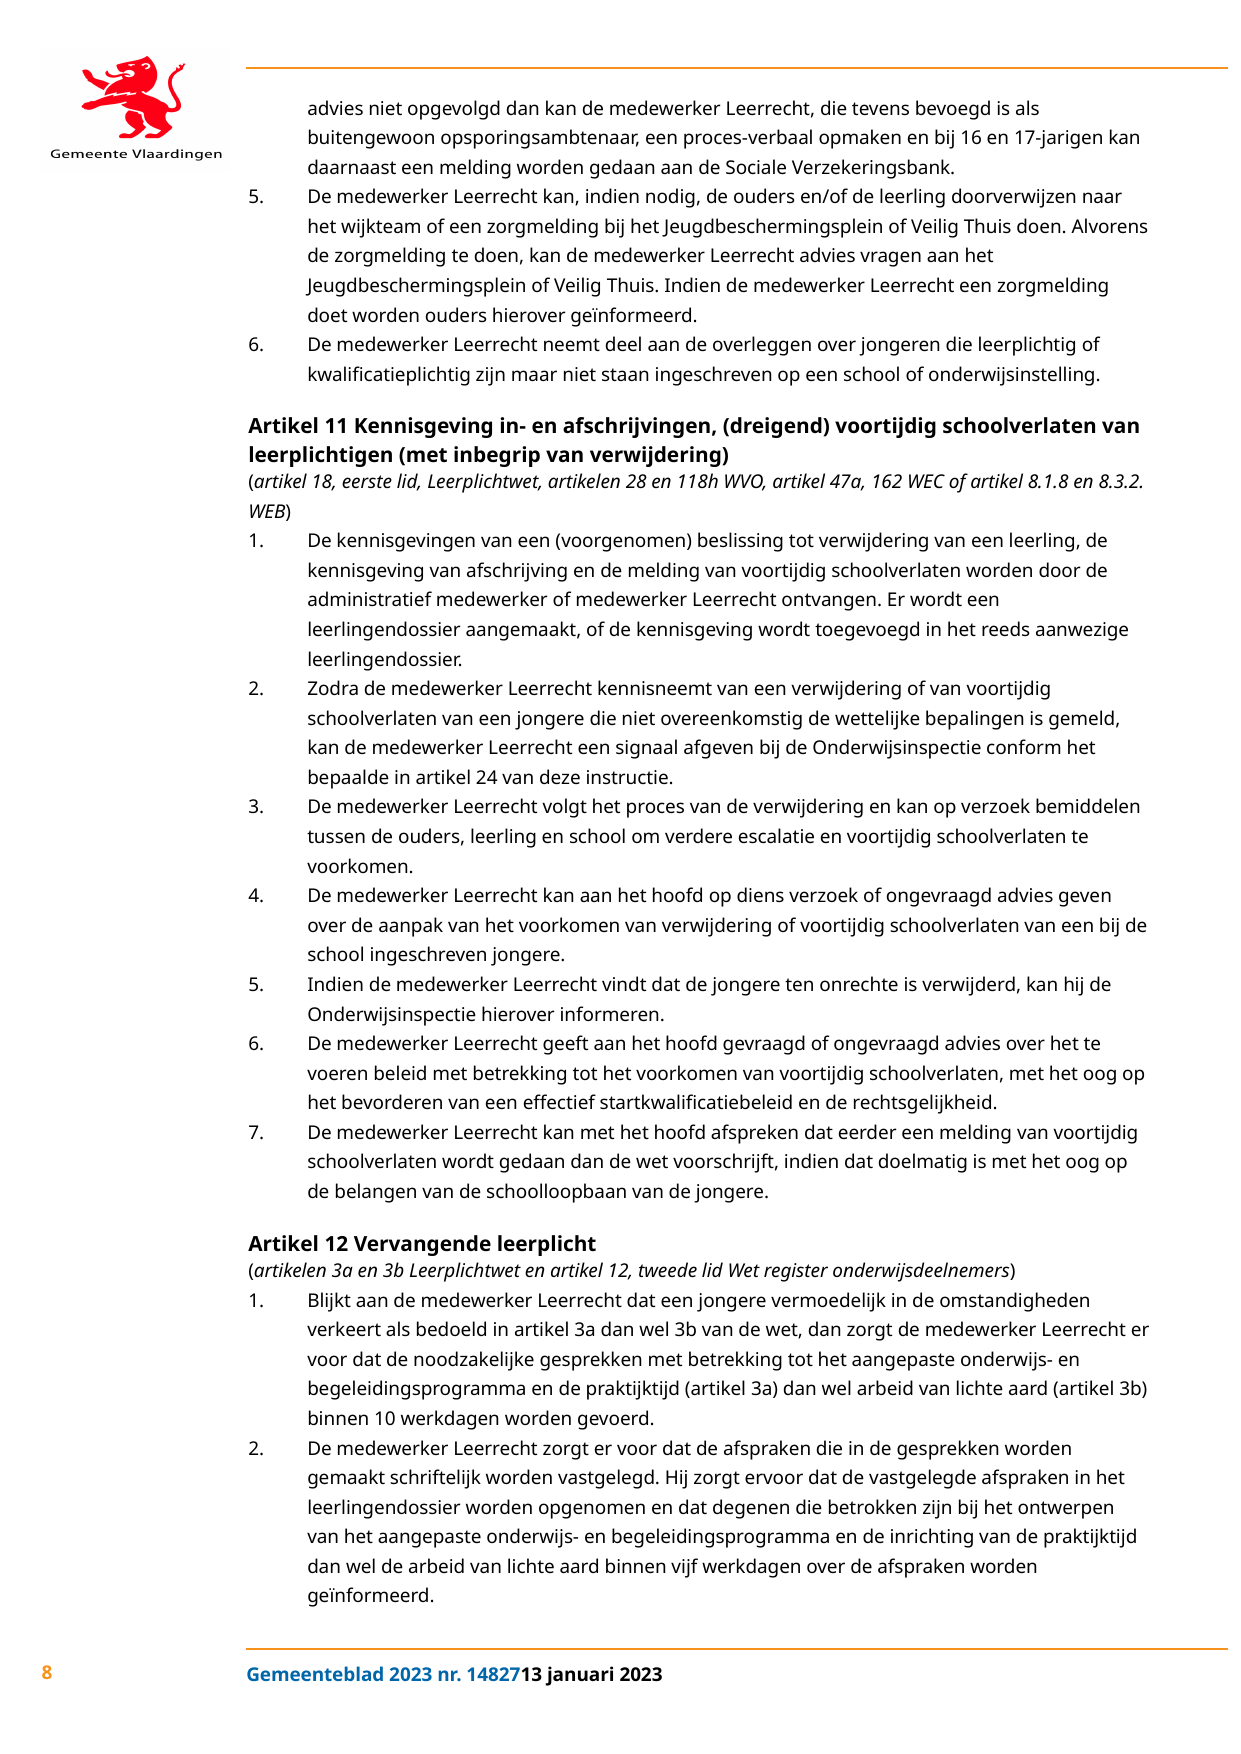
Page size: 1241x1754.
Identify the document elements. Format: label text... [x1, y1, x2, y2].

picture [41, 47, 231, 172]
text (artikelen 3a en 3b Leerplichtwet en artikel 12, tweede lid Wet register onderwijsdeelnemers) [248, 1257, 1152, 1283]
list De medewerker Leerrecht kan aan het hoofd op diens verzoek of ongevraagd advies geven over de aanpak van het voorkomen van verwijdering of voortijdig schoolverlaten van een bij de school ingeschreven jongere. [248, 882, 1152, 967]
list De medewerker Leerrecht zorgt er voor dat de afspraken die in de gesprekken worden gemaakt schriftelijk worden vastgelegd. Hij zorgt ervoor dat de vastgelegde afspraken in het leerlingendossier worden opgenomen en dat degenen die betrokken zijn bij het ontwerpen van het aangepaste onderwijs- en begeleidingsprogramma en de inrichting van de praktijktijd dan wel de arbeid van lichte aard binnen vijf werkdagen over de afspraken worden geïnformeerd. [248, 1435, 1152, 1608]
list Blijkt aan de medewerker Leerrecht dat een jongere vermoedelijk in de omstandigheden verkeert als bedoeld in artikel 3a dan wel 3b van de wet, dan zorgt de medewerker Leerrecht er voor dat de noodzakelijke gesprekken met betrekking tot het aangepaste onderwijs- en begeleidingsprogramma en de praktijktijd (artikel 3a) dan wel arbeid van lichte aard (artikel 3b) binnen 10 werkdagen worden gevoerd. [248, 1287, 1152, 1431]
list Zodra de medewerker Leerrecht kennisneemt van een verwijdering of van voortijdig schoolverlaten van een jongere die niet overeenkomstig de wettelijke bepalingen is gemeld, kan de medewerker Leerrecht een signaal afgeven bij de Onderwijsinspectie conform het bepaalde in artikel 24 van deze instructie. [248, 675, 1152, 790]
list Indien de medewerker Leerrecht vindt dat de jongere ten onrechte is verwijderd, kan hij de Onderwijsinspectie hierover informeren. [248, 971, 1152, 1027]
list De medewerker Leerrecht kan met het hoofd afspreken dat eerder een melding van voortijdig schoolverlaten wordt gedaan dan de wet voorschrijft, indien dat doelmatig is met het oog op de belangen van de schoolloopbaan van de jongere. [248, 1119, 1152, 1204]
text Artikel 11 Kennisgeving in- en afschrijvingen, (dreigend) voortijdig schoolverlaten van leerplichtigen (met inbegrip van verwijdering) [248, 411, 1152, 468]
list De medewerker Leerrecht volgt het proces van de verwijdering en kan op verzoek bemiddelen tussen de ouders, leerling en school om verdere escalatie en voortijdig schoolverlaten te voorkomen. [248, 794, 1152, 879]
text (artikel 18, eerste lid, Leerplichtwet, artikelen 28 en 118h WVO, artikel 47a, 162 WEC of artikel 8.1.8 en 8.3.2. WEB) [248, 468, 1152, 524]
list De medewerker Leerrecht geeft aan het hoofd gevraagd of ongevraagd advies over het te voeren beleid met betrekking tot het voorkomen van voortijdig schoolverlaten, met het oog op het bevorderen van een effectief startkwalificatiebeleid en de rechtsgelijkheid. [248, 1030, 1152, 1115]
text Artikel 12 Vervangende leerplicht [248, 1229, 1152, 1257]
list De medewerker Leerrecht neemt deel aan de overleggen over jongeren die leerplichtig of kwalificatieplichtig zijn maar niet staan ingeschreven op een school of onderwijsinstelling. [248, 331, 1152, 387]
list De medewerker Leerrecht kan, indien nodig, de ouders en/of de leerling doorverwijzen naar het wijkteam of een zorgmelding bij het Jeugdbeschermingsplein of Veilig Thuis doen. Alvorens de zorgmelding te doen, kan de medewerker Leerrecht advies vragen aan het Jeugdbeschermingsplein of Veilig Thuis. Indien de medewerker Leerrecht een zorgmelding doet worden ouders hierover geïnformeerd. [248, 183, 1152, 328]
list De kennisgevingen van een (voorgenomen) beslissing tot verwijdering van een leerling, de kennisgeving van afschrijving en de melding van voortijdig schoolverlaten worden door de administratief medewerker of medewerker Leerrecht ontvangen. Er wordt een leerlingendossier aangemaakt, of de kennisgeving wordt toegevoegd in het reeds aanwezige leerlingendossier. [248, 527, 1152, 672]
list advies niet opgevolgd dan kan de medewerker Leerrecht, die tevens bevoegd is als buitengewoon opsporingsambtenaar, een proces-verbaal opmaken en bij 16 en 17-jarigen kan daarnaast een melding worden gedaan aan de Sociale Verzekeringsbank. [248, 95, 1152, 180]
